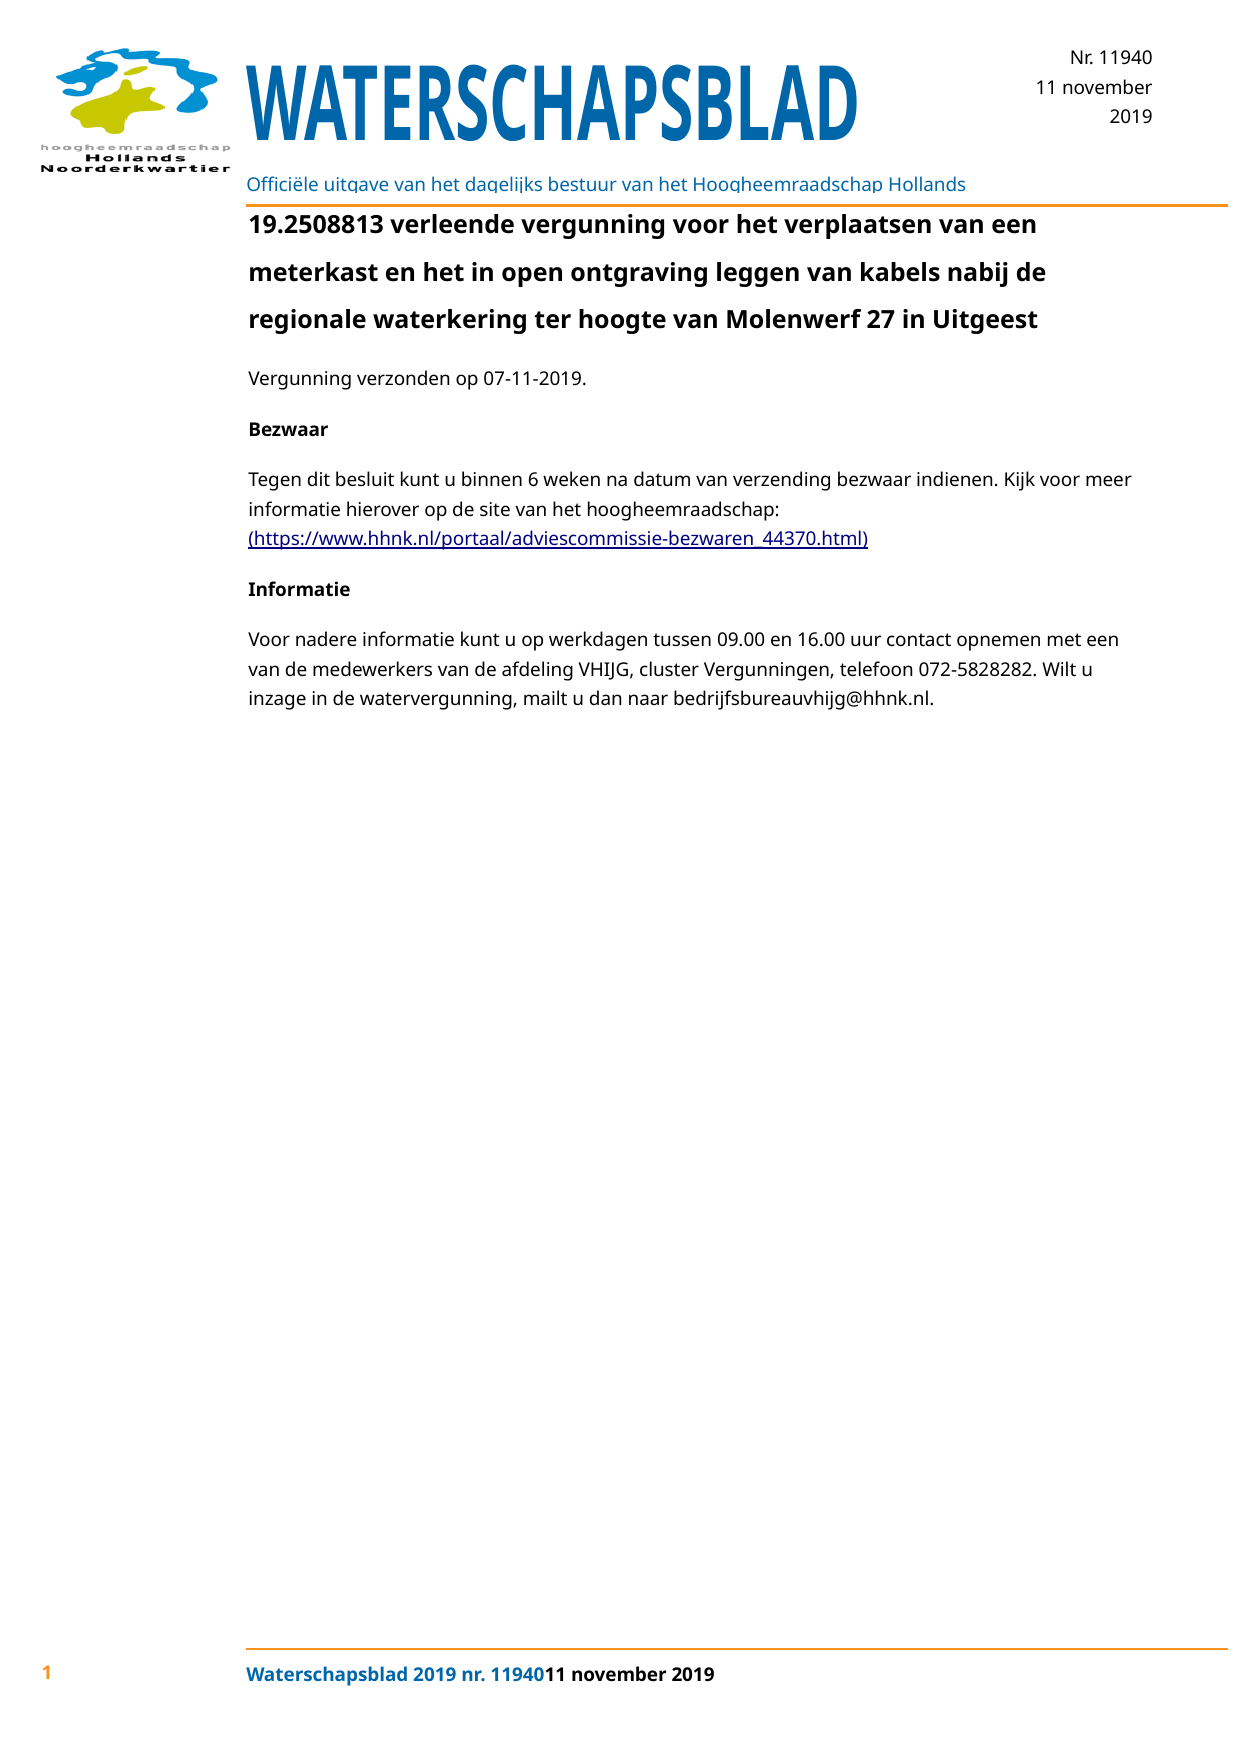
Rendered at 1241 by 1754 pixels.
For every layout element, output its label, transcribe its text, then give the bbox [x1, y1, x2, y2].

text Tegen dit besluit kunt u binnen 6 weken na datum van verzending bezwaar indienen. Kijk voor meer informatie hierover op de site van het hoogheemraadschap: (https://www.hhnk.nl/portaal/adviescommissie-bezwaren_44370.html) [248, 466, 1152, 551]
picture [41, 47, 231, 172]
text Informatie [248, 576, 1152, 602]
text 19.2508813 verleende vergunning voor het verplaatsen van een meterkast en het in open ontgraving leggen van kabels nabij de regionale waterkering ter hoogte van Molenwerf 27 in Uitgeest [248, 207, 1152, 336]
text Vergunning verzonden op 07-11-2019. [248, 366, 1152, 391]
text Voor nadere informatie kunt u op werkdagen tussen 09.00 en 16.00 uur contact opnemen met een van de medewerkers van de afdeling VHIJG, cluster Vergunningen, telefoon 072-5828282. Wilt u inzage in de watervergunning, mailt u dan naar bedrijfsbureauvhijg@hhnk.nl. [248, 626, 1152, 711]
text Bezwaar [248, 416, 1152, 442]
